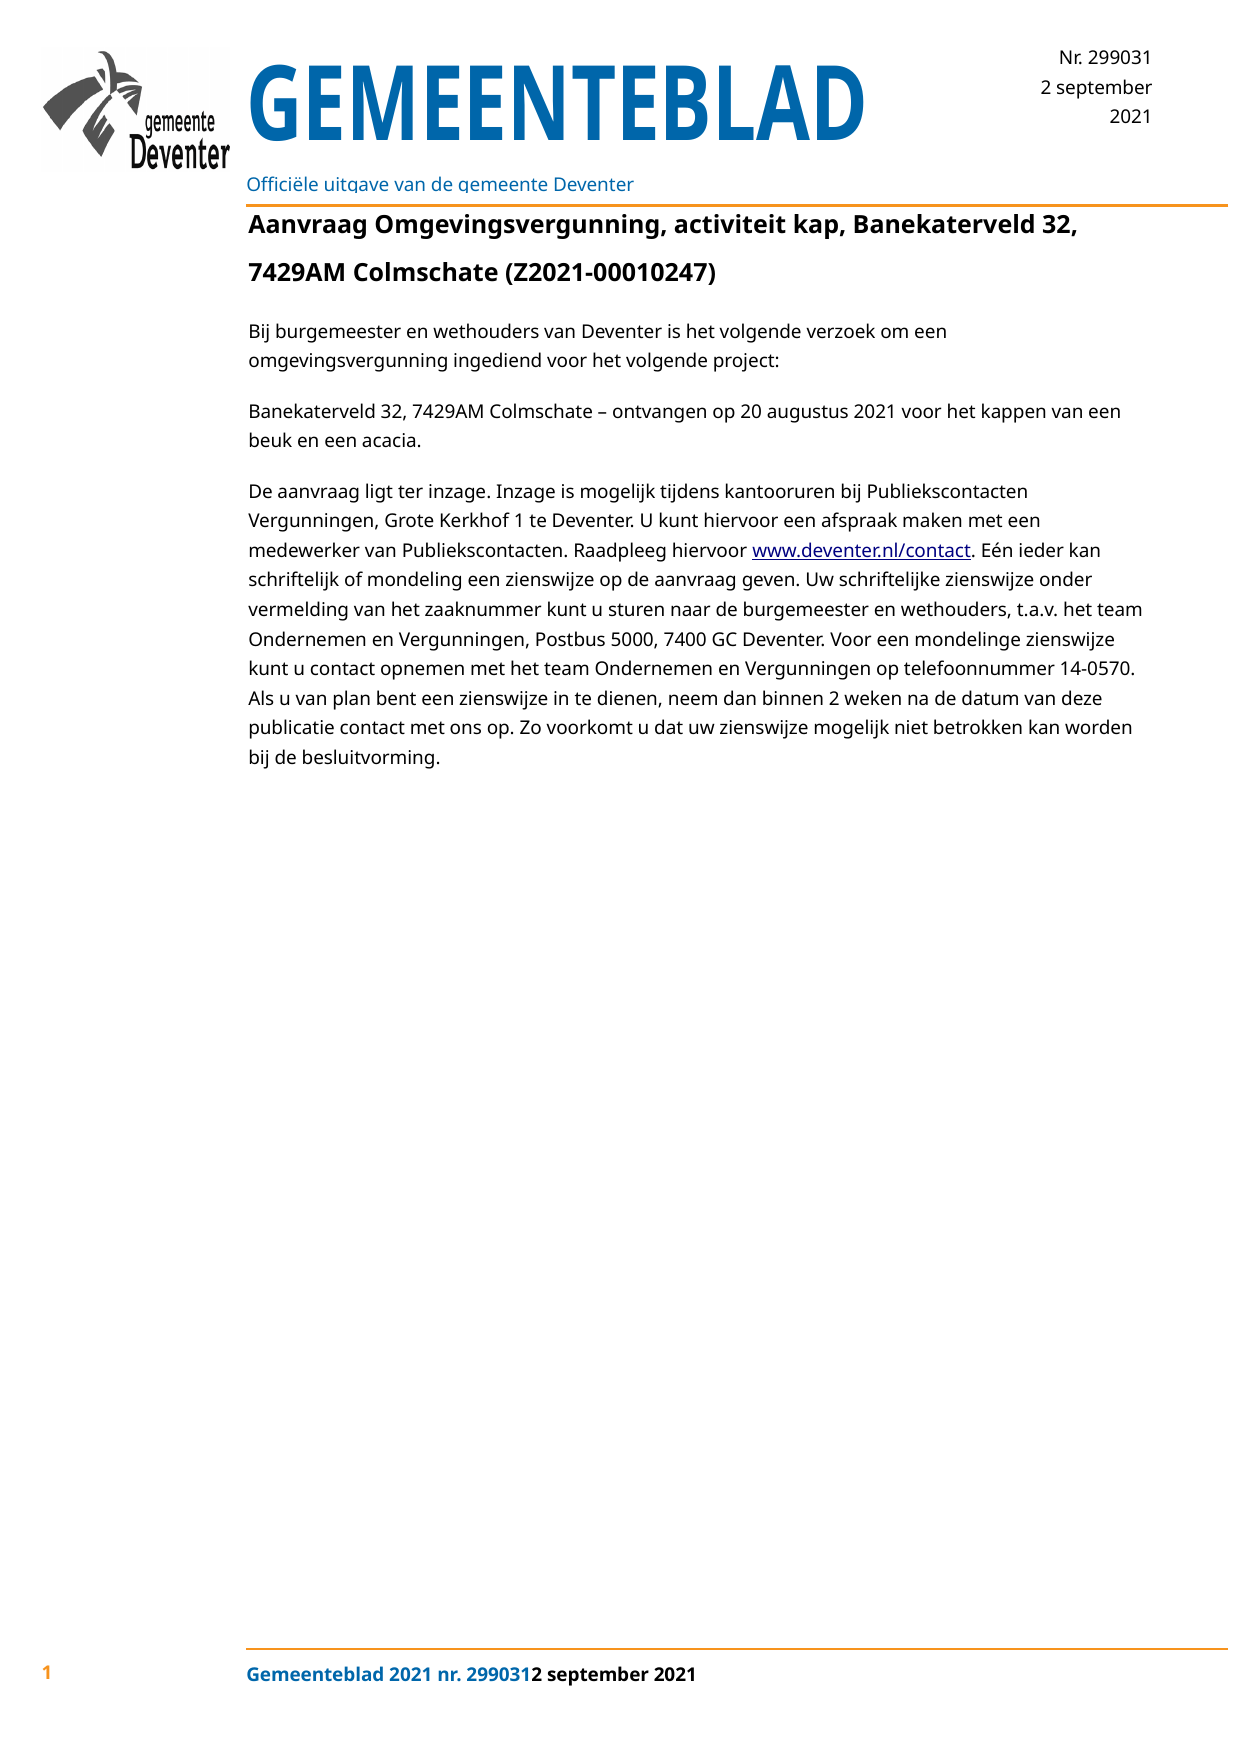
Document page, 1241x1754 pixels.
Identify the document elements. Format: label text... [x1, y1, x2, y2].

picture [41, 47, 231, 172]
text De aanvraag ligt ter inzage. Inzage is mogelijk tijdens kantooruren bij Publiekscontacten Vergunningen, Grote Kerkhof 1 te Deventer. U kunt hiervoor een afspraak maken met een medewerker van Publiekscontacten. Raadpleeg hiervoor www.deventer.nl/contact. Eén ieder kan schriftelijk of mondeling een zienswijze op de aanvraag geven. Uw schriftelijke zienswijze onder vermelding van het zaaknummer kunt u sturen naar de burgemeester en wethouders, t.a.v. het team Ondernemen en Vergunningen, Postbus 5000, 7400 GC Deventer. Voor een mondelinge zienswijze kunt u contact opnemen met het team Ondernemen en Vergunningen op telefoonnummer 14-0570. Als u van plan bent een zienswijze in te dienen, neem dan binnen 2 weken na de datum van deze publicatie contact met ons op. Zo voorkomt u dat uw zienswijze mogelijk niet betrokken kan worden bij de besluitvorming. [248, 478, 1152, 770]
text Aanvraag Omgevingsvergunning, activiteit kap, Banekaterveld 32, 7429AM Colmschate (Z2021-00010247) [248, 207, 1152, 288]
text Banekaterveld 32, 7429AM Colmschate – ontvangen op 20 augustus 2021 voor het kappen van een beuk en een acacia. [248, 398, 1152, 453]
text Bij burgemeester en wethouders van Deventer is het volgende verzoek om een omgevingsvergunning ingediend voor het volgende project: [248, 318, 1152, 373]
